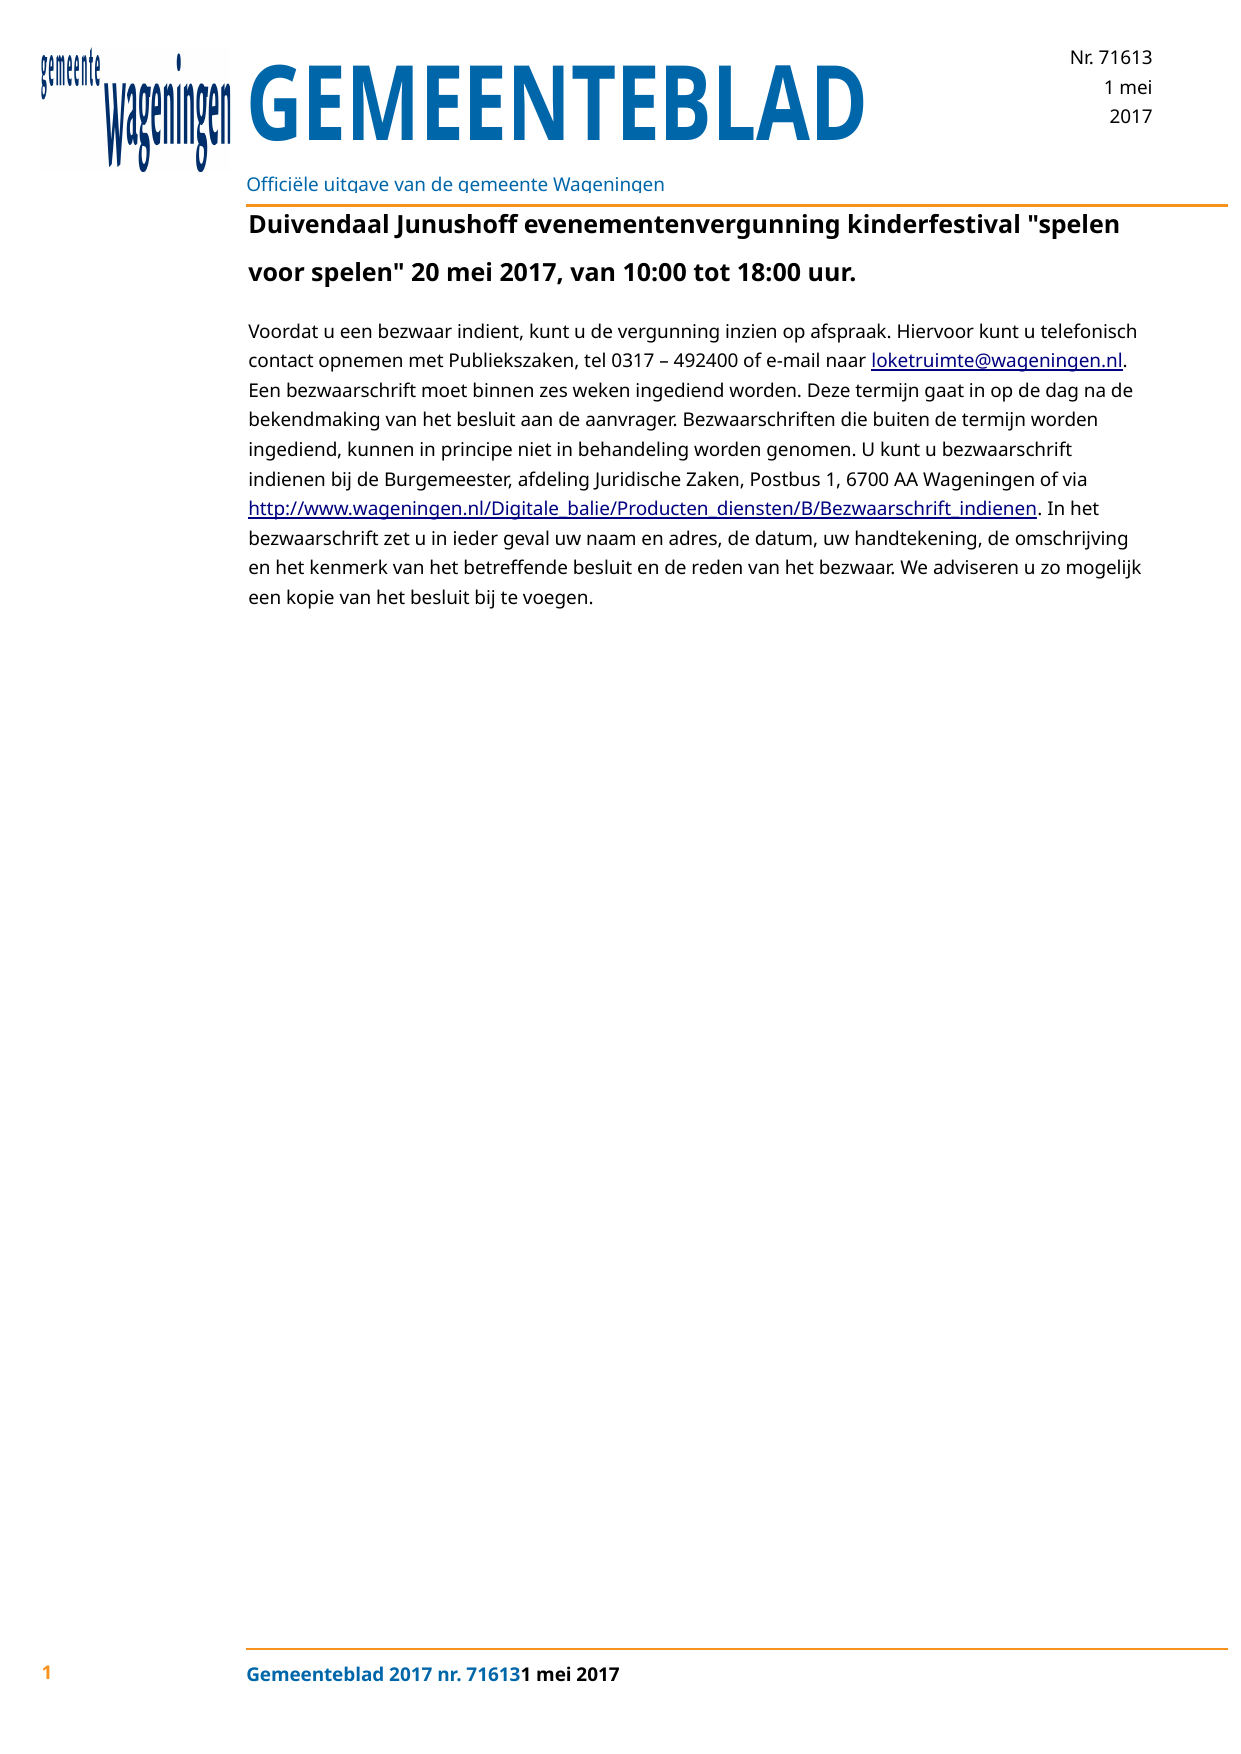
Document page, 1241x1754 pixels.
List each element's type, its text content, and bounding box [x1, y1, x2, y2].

text Voordat u een bezwaar indient, kunt u de vergunning inzien op afspraak. Hiervoor kunt u telefonisch contact opnemen met Publiekszaken, tel 0317 – 492400 of e-mail naar loketruimte@wageningen.nl. Een bezwaarschrift moet binnen zes weken ingediend worden. Deze termijn gaat in op de dag na de bekendmaking van het besluit aan de aanvrager. Bezwaarschriften die buiten de termijn worden ingediend, kunnen in principe niet in behandeling worden genomen. U kunt u bezwaarschrift indienen bij de Burgemeester, afdeling Juridische Zaken, Postbus 1, 6700 AA Wageningen of via http://www.wageningen.nl/Digitale_balie/Producten_diensten/B/Bezwaarschrift_indienen. In het bezwaarschrift zet u in ieder geval uw naam en adres, de datum, uw handtekening, de omschrijving en het kenmerk van het betreffende besluit en de reden van het bezwaar. We adviseren u zo mogelijk een kopie van het besluit bij te voegen. [248, 318, 1152, 610]
picture [41, 47, 231, 172]
text Duivendaal Junushoff evenementenvergunning kinderfestival "spelen voor spelen" 20 mei 2017, van 10:00 tot 18:00 uur. [248, 207, 1152, 288]
